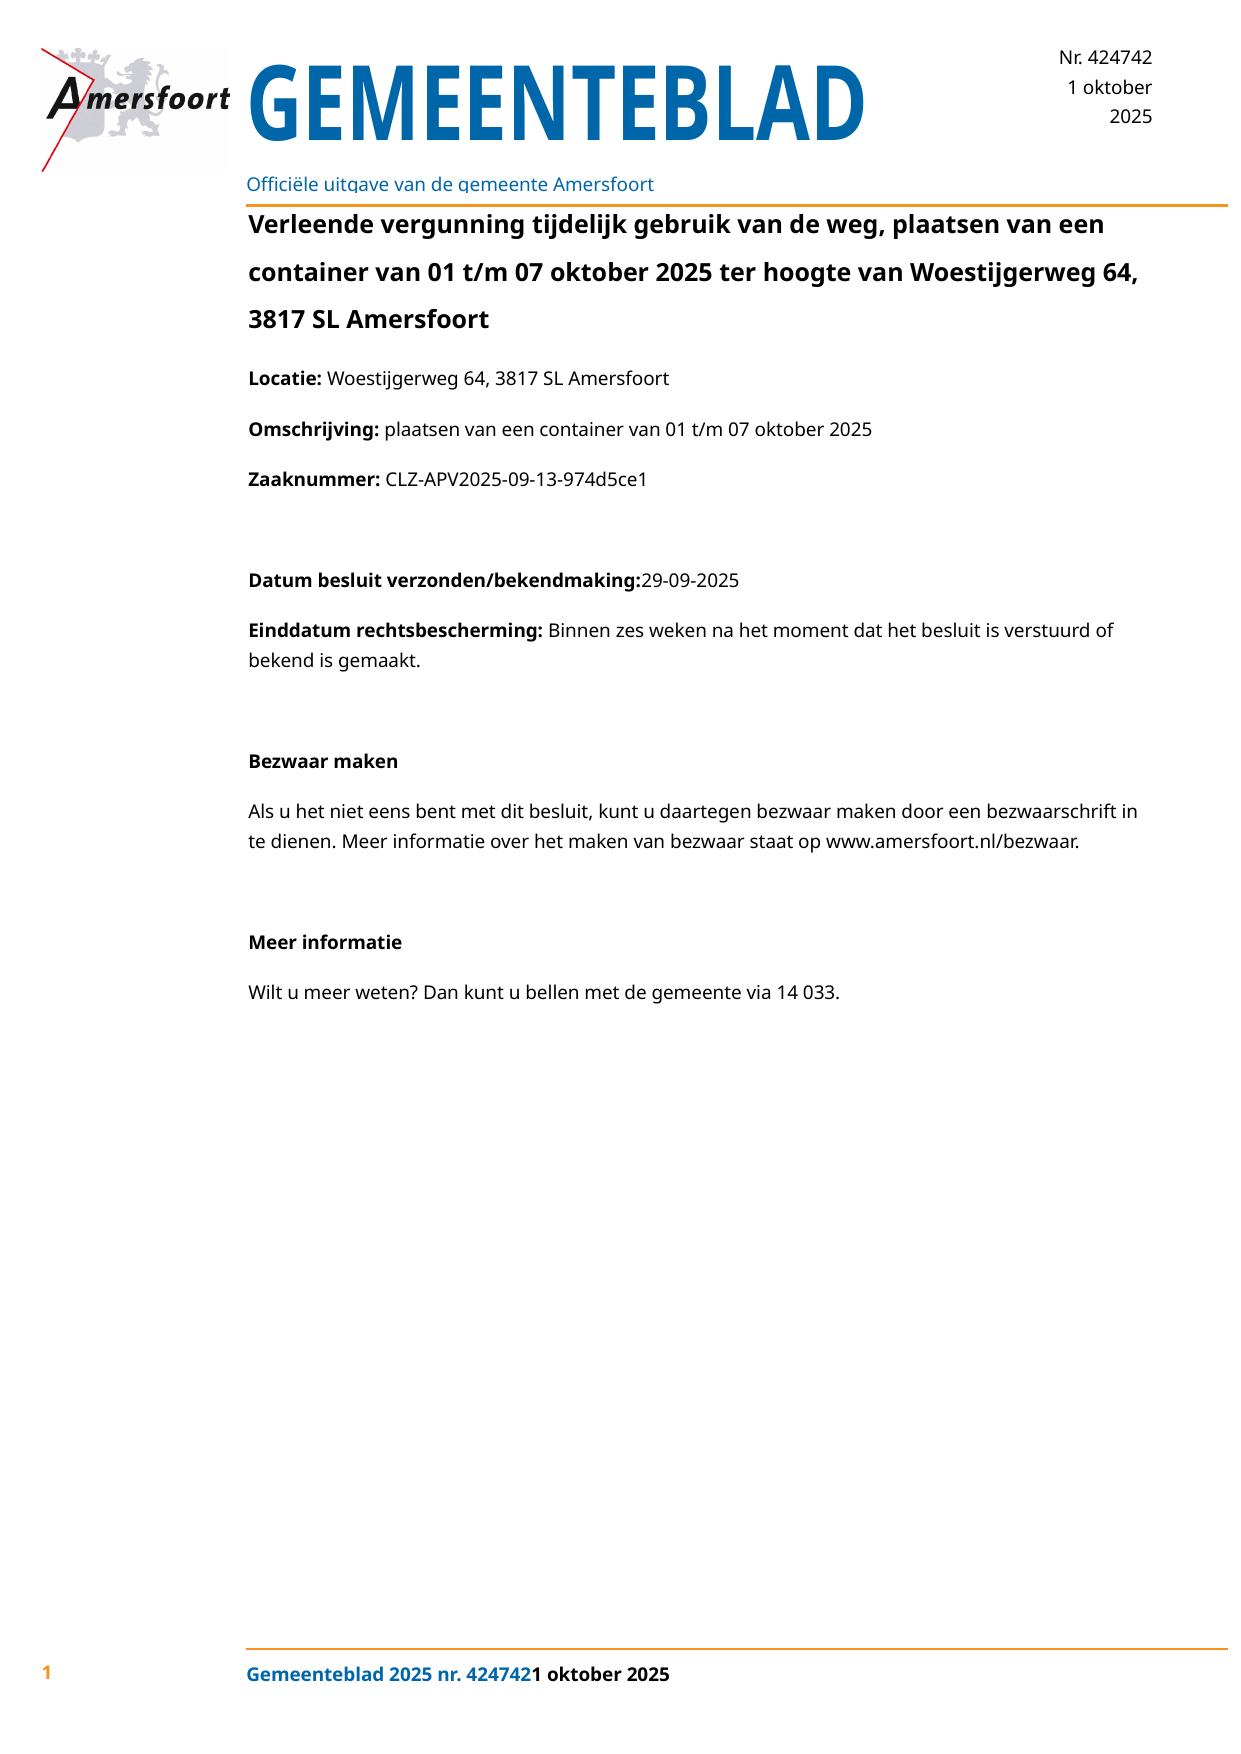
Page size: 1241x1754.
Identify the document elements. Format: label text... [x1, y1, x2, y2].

text Zaaknummer: CLZ-APV2025-09-13-974d5ce1 [248, 466, 1152, 492]
picture [41, 47, 231, 172]
text Wilt u meer weten? Dan kunt u bellen met de gemeente via 14 033. [248, 979, 1152, 1005]
text Bezwaar maken [248, 748, 1152, 774]
text Datum besluit verzonden/bekendmaking:29-09-2025 [248, 567, 1152, 593]
text Locatie: Woestijgerweg 64, 3817 SL Amersfoort [248, 366, 1152, 391]
text Als u het niet eens bent met dit besluit, kunt u daartegen bezwaar maken door een bezwaarschrift in te dienen. Meer informatie over het maken van bezwaar staat op www.amersfoort.nl/bezwaar. [248, 798, 1152, 854]
text Einddatum rechtsbescherming: Binnen zes weken na het moment dat het besluit is verstuurd of bekend is gemaakt. [248, 618, 1152, 673]
text Meer informatie [248, 929, 1152, 954]
text Verleende vergunning tijdelijk gebruik van de weg, plaatsen van een container van 01 t/m 07 oktober 2025 ter hoogte van Woestijgerweg 64, 3817 SL Amersfoort [248, 207, 1152, 336]
text Omschrijving: plaatsen van een container van 01 t/m 07 oktober 2025 [248, 416, 1152, 442]
